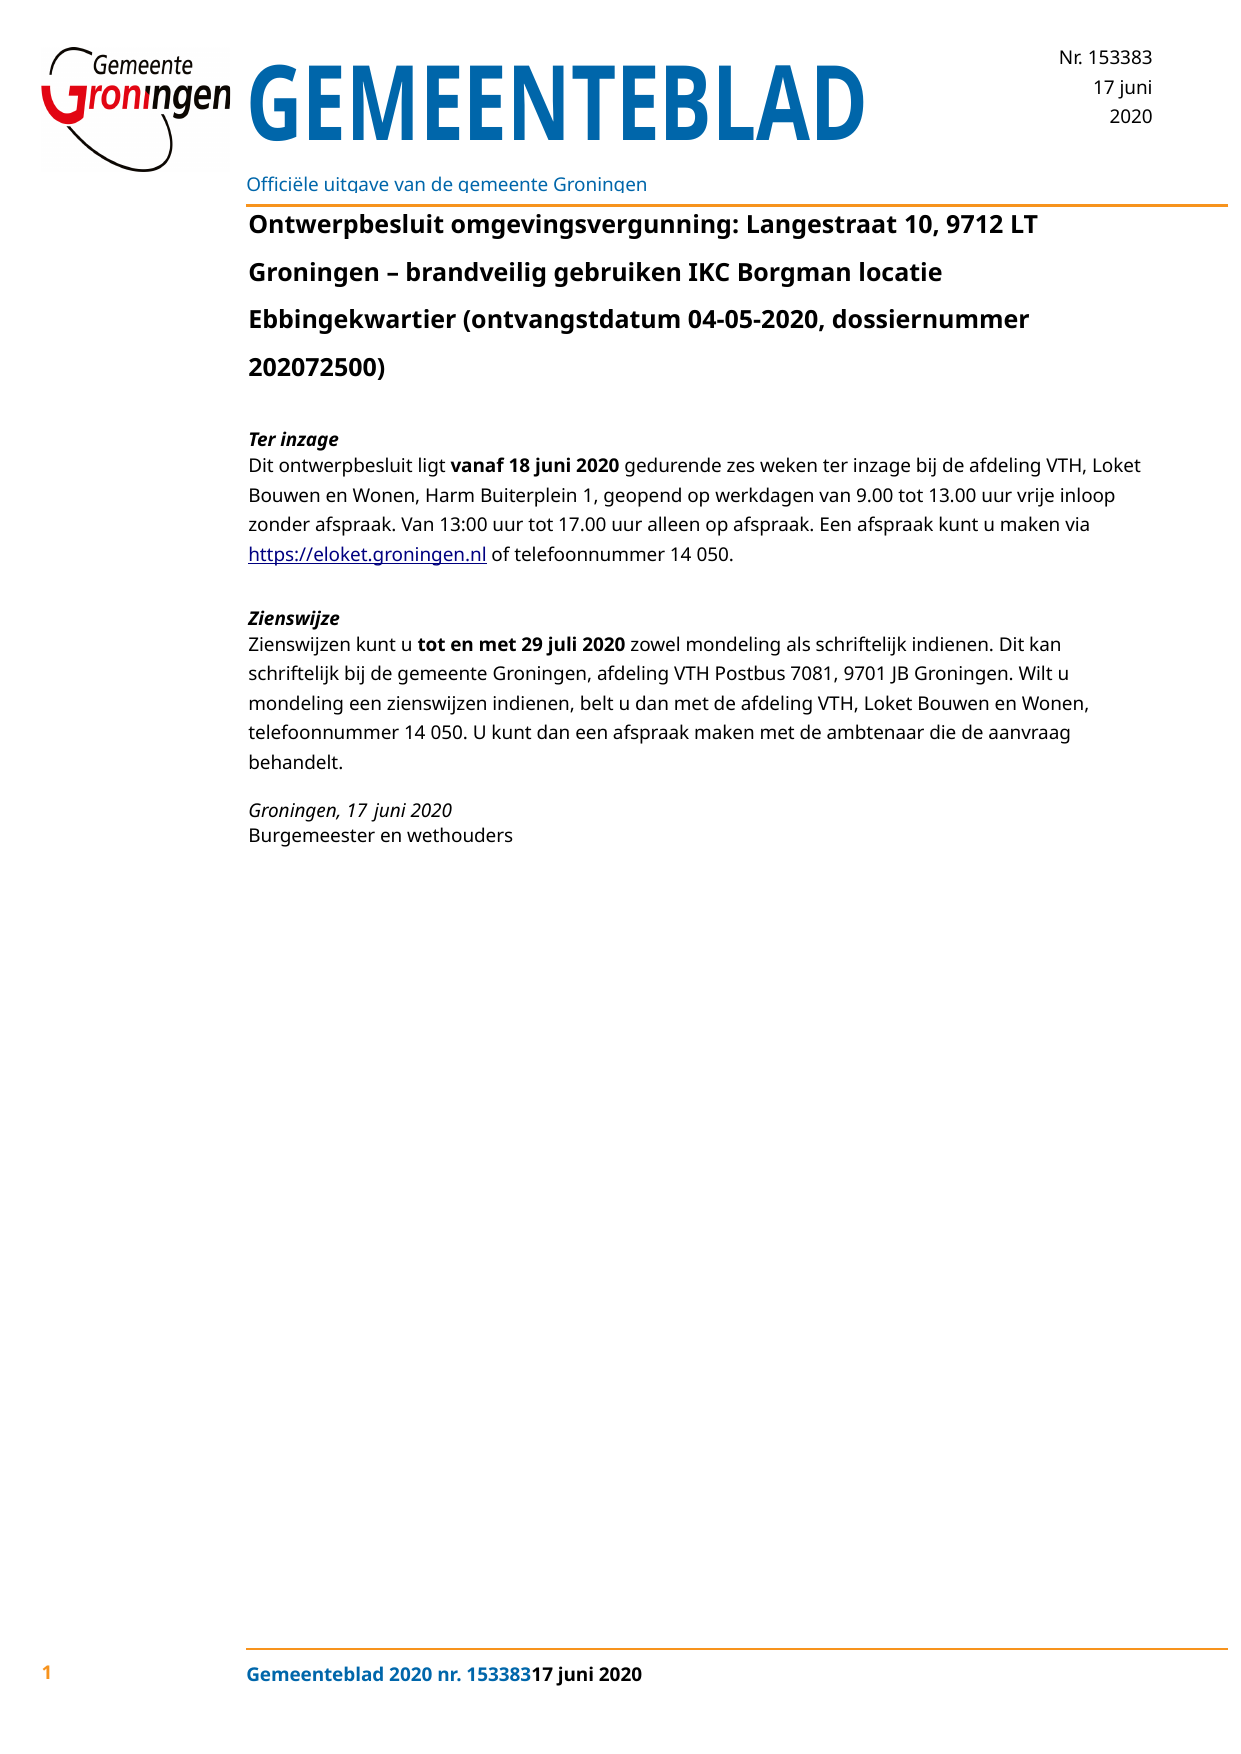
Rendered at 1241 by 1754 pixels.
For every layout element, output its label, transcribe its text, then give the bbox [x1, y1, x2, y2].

text Zienswijzen kunt u tot en met 29 juli 2020 zowel mondeling als schriftelijk indienen. Dit kan schriftelijk bij de gemeente Groningen, afdeling VTH Postbus 7081, 9701 JB Groningen. Wilt u mondeling een zienswijzen indienen, belt u dan met de afdeling VTH, Loket Bouwen en Wonen, telefoonnummer 14 050. U kunt dan een afspraak maken met de ambtenaar die de aanvraag behandelt. [248, 631, 1152, 775]
text Groningen, 17 juni 2020 [248, 797, 1152, 823]
text Burgemeester en wethouders [248, 823, 1152, 848]
picture [41, 47, 231, 172]
text Zienswijze [248, 605, 1152, 631]
text Dit ontwerpbesluit ligt vanaf 18 juni 2020 gedurende zes weken ter inzage bij de afdeling VTH, Loket Bouwen en Wonen, Harm Buiterplein 1, geopend op werkdagen van 9.00 tot 13.00 uur vrije inloop zonder afspraak. Van 13:00 uur tot 17.00 uur alleen op afspraak. Een afspraak kunt u maken via https://eloket.groningen.nl of telefoonnummer 14 050. [248, 452, 1152, 567]
text Ontwerpbesluit omgevingsvergunning: Langestraat 10, 9712 LT Groningen – brandveilig gebruiken IKC Borgman locatie Ebbingekwartier (ontvangstdatum 04-05-2020, dossiernummer 202072500) [248, 207, 1152, 384]
text Ter inzage [248, 427, 1152, 452]
